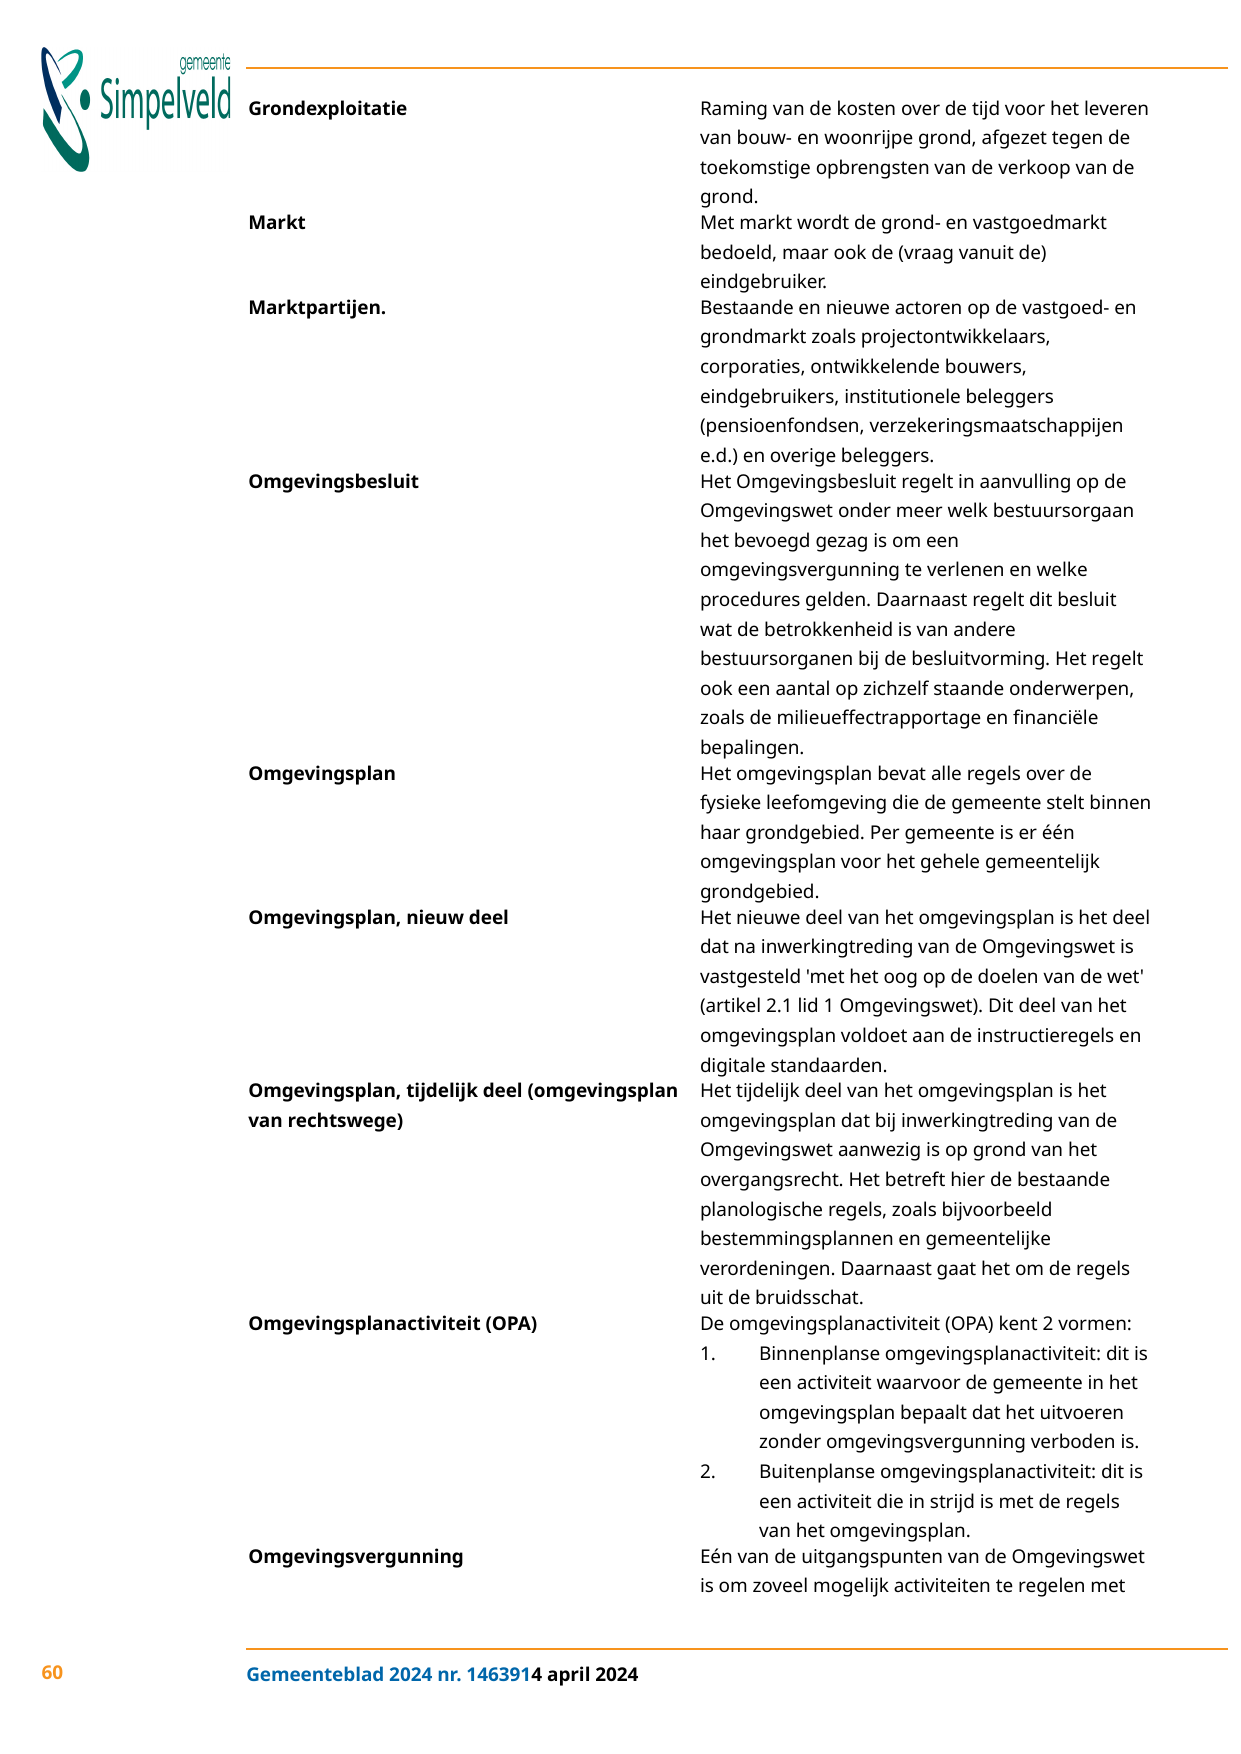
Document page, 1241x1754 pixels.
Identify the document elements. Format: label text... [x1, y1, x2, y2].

picture [41, 47, 231, 172]
table_cell Met markt wordt de grond‐ en vastgoedmarkt bedoeld, maar ook de (vraag vanuit de) eindgebruiker. [700, 209, 1152, 294]
table_cell Omgevingsplan [248, 760, 700, 904]
table_cell Omgevingsbesluit [248, 468, 700, 760]
table_cell Omgevingsplanactiviteit (OPA) [248, 1310, 700, 1543]
table_cell Marktpartijen. [248, 294, 700, 468]
table_cell Het nieuwe deel van het omgevingsplan is het deel dat na inwerkingtreding van de Omgevingswet is vastgesteld 'met het oog op de doelen van de wet' (artikel 2.1 lid 1 Omgevingswet). Dit deel van het omgevingsplan voldoet aan de instructieregels en digitale standaarden. [700, 904, 1152, 1077]
table_cell Markt [248, 209, 700, 294]
table_cell Het omgevingsplan bevat alle regels over de fysieke leefomgeving die de gemeente stelt binnen haar grondgebied. Per gemeente is er één omgevingsplan voor het gehele gemeentelijk grondgebied. [700, 760, 1152, 904]
table_cell Omgevingsplan, nieuw deel [248, 904, 700, 1077]
table_cell Omgevingsvergunning [248, 1543, 700, 1598]
table_cell De omgevingsplanactiviteit (OPA) kent 2 vormen: Binnenplanse omgevingsplanactiviteit: dit is een activiteit waarvoor de gemeente in het omgevingsplan bepaalt dat het uitvoeren zonder omgevingsvergunning verboden is. Buitenplanse omgevingsplanactiviteit: dit is een activiteit die in strijd is met de regels van het omgevingsplan. [700, 1310, 1152, 1543]
table_cell Omgevingsplan, tijdelijk deel (omgevingsplan van rechtswege) [248, 1078, 700, 1310]
table_cell Grondexploitatie [248, 95, 700, 209]
table_cell Bestaande en nieuwe actoren op de vastgoed‐ en grondmarkt zoals projectontwikkelaars, corporaties, ontwikkelende bouwers, eindgebruikers, institutionele beleggers (pensioenfondsen, verzekeringsmaatschappijen e.d.) en overige beleggers. [700, 294, 1152, 468]
table_cell Eén van de uitgangspunten van de Omgevingswet is om zoveel mogelijk activiteiten te regelen met [700, 1543, 1152, 1598]
table_cell Raming van de kosten over de tijd voor het leveren van bouw- en woonrijpe grond, afgezet tegen de toekomstige opbrengsten van de verkoop van de grond. [700, 95, 1152, 209]
table_cell Het tijdelijk deel van het omgevingsplan is het omgevingsplan dat bij inwerkingtreding van de Omgevingswet aanwezig is op grond van het overgangsrecht. Het betreft hier de bestaande planologische regels, zoals bijvoorbeeld bestemmingsplannen en gemeentelijke verordeningen. Daarnaast gaat het om de regels uit de bruidsschat. [700, 1078, 1152, 1310]
table_cell Het Omgevingsbesluit regelt in aanvulling op de Omgevingswet onder meer welk bestuursorgaan het bevoegd gezag is om een omgevingsvergunning te verlenen en welke procedures gelden. Daarnaast regelt dit besluit wat de betrokkenheid is van andere bestuursorganen bij de besluitvorming. Het regelt ook een aantal op zichzelf staande onderwerpen, zoals de milieueffectrapportage en financiële bepalingen. [700, 468, 1152, 760]
